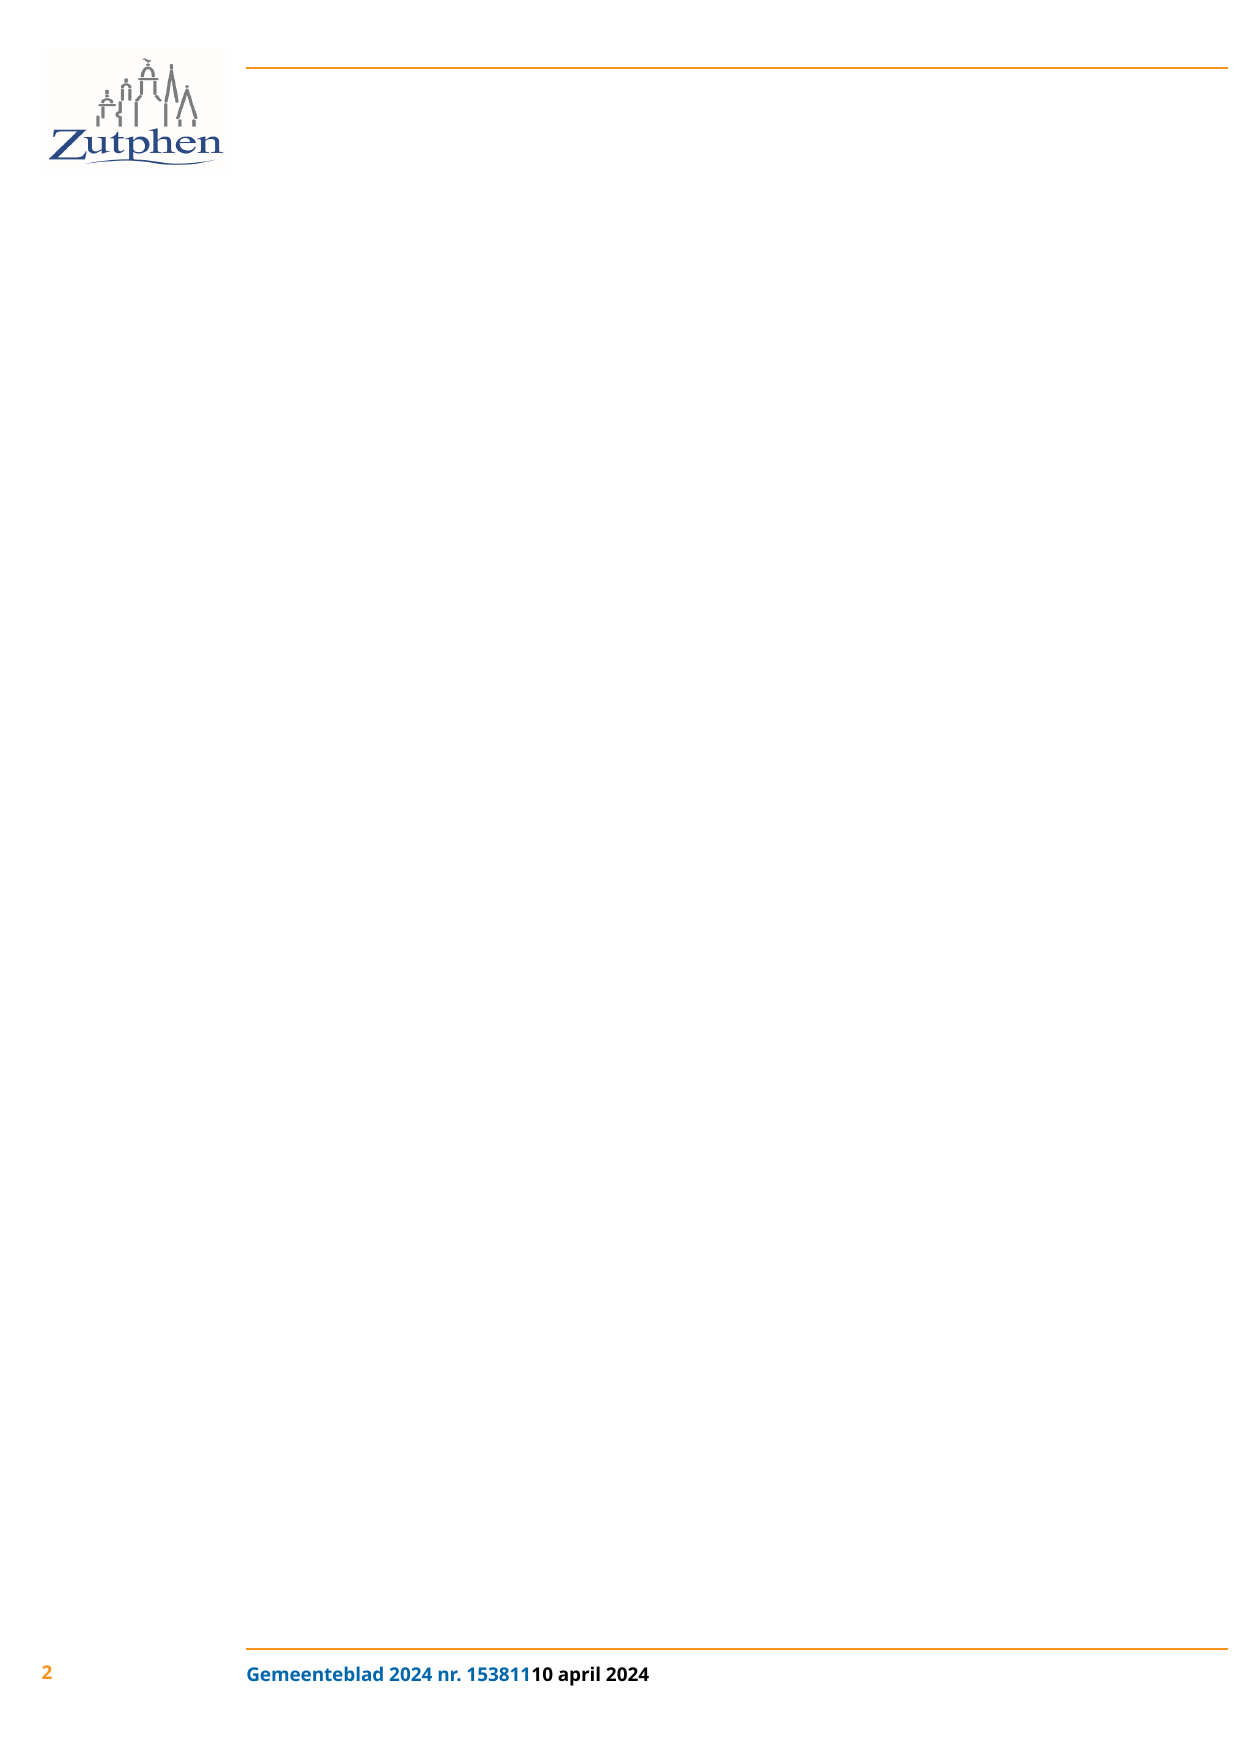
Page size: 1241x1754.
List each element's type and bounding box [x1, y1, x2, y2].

picture [41, 47, 231, 172]
